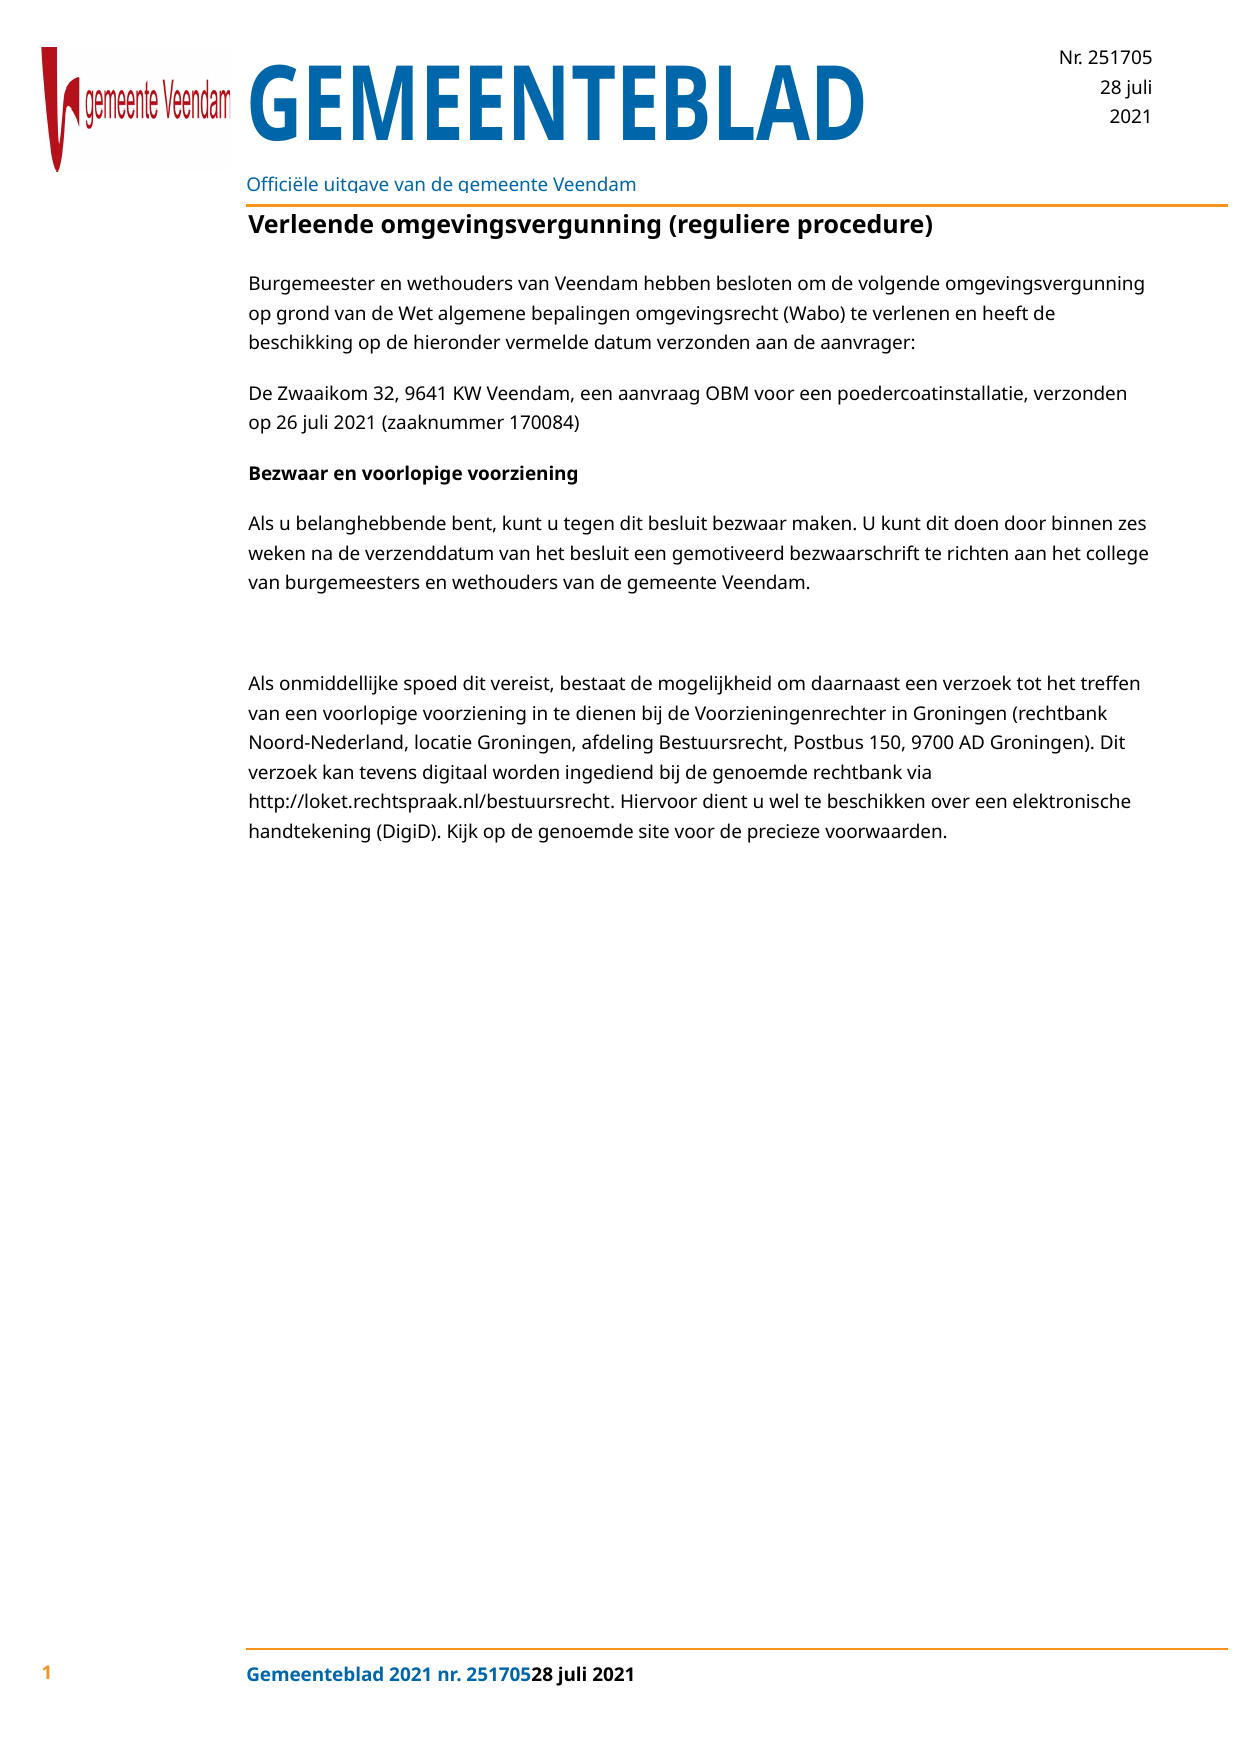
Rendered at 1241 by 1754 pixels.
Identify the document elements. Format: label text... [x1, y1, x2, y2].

picture [41, 47, 231, 172]
text Bezwaar en voorlopige voorziening [248, 460, 1152, 486]
text Als u belanghebbende bent, kunt u tegen dit besluit bezwaar maken. U kunt dit doen door binnen zes weken na de verzenddatum van het besluit een gemotiveerd bezwaarschrift te richten aan het college van burgemeesters en wethouders van de gemeente Veendam. [248, 510, 1152, 595]
text Als onmiddellijke spoed dit vereist, bestaat de mogelijkheid om daarnaast een verzoek tot het treffen van een voorlopige voorziening in te dienen bij de Voorzieningenrechter in Groningen (rechtbank Noord-Nederland, locatie Groningen, afdeling Bestuursrecht, Postbus 150, 9700 AD Groningen). Dit verzoek kan tevens digitaal worden ingediend bij de genoemde rechtbank via http://loket.rechtspraak.nl/bestuursrecht. Hiervoor dient u wel te beschikken over een elektronische handtekening (DigiD). Kijk op de genoemde site voor de precieze voorwaarden. [248, 670, 1152, 844]
text Verleende omgevingsvergunning (reguliere procedure) [248, 207, 1152, 241]
text Burgemeester en wethouders van Veendam hebben besloten om de volgende omgevingsvergunning op grond van de Wet algemene bepalingen omgevingsrecht (Wabo) te verlenen en heeft de beschikking op de hieronder vermelde datum verzonden aan de aanvrager: [248, 270, 1152, 355]
text De Zwaaikom 32, 9641 KW Veendam, een aanvraag OBM voor een poedercoatinstallatie, verzonden op 26 juli 2021 (zaaknummer 170084) [248, 380, 1152, 435]
